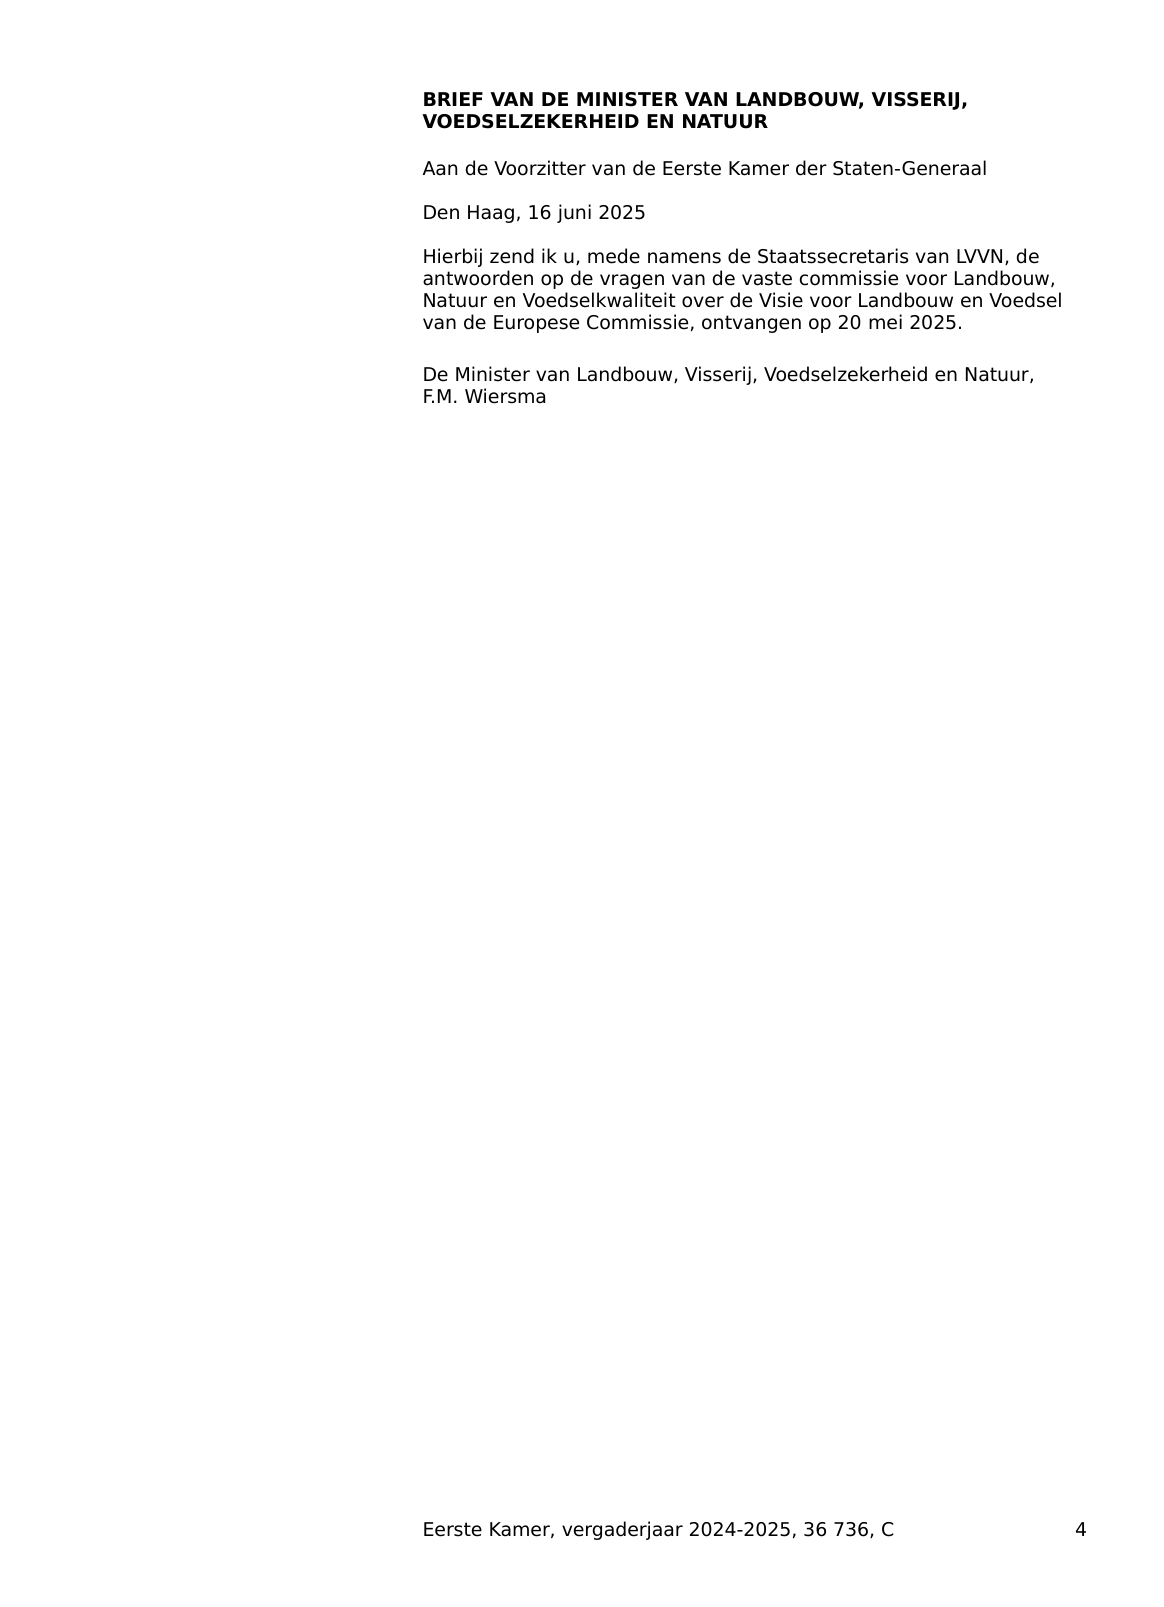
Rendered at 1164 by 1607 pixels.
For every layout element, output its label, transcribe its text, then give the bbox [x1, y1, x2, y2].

subtitle BRIEF VAN DE MINISTER VAN LANDBOUW, VISSERIJ, VOEDSELZEKERHEID EN NATUUR [422, 89, 1087, 133]
text Hierbij zend ik u, mede namens de Staatssecretaris van LVVN, de antwoorden op de vragen van de vaste commissie voor Landbouw, Natuur en Voedselkwaliteit over de Visie voor Landbouw en Voedsel van de Europese Commissie, ontvangen op 20 mei 2025. [422, 246, 1087, 334]
text Aan de Voorzitter van de Eerste Kamer der Staten-Generaal [422, 158, 1087, 180]
text Den Haag, 16 juni 2025 [422, 202, 1087, 224]
text De Minister van Landbouw, Visserij, Voedselzekerheid en Natuur, F.M. Wiersma [422, 364, 1087, 408]
